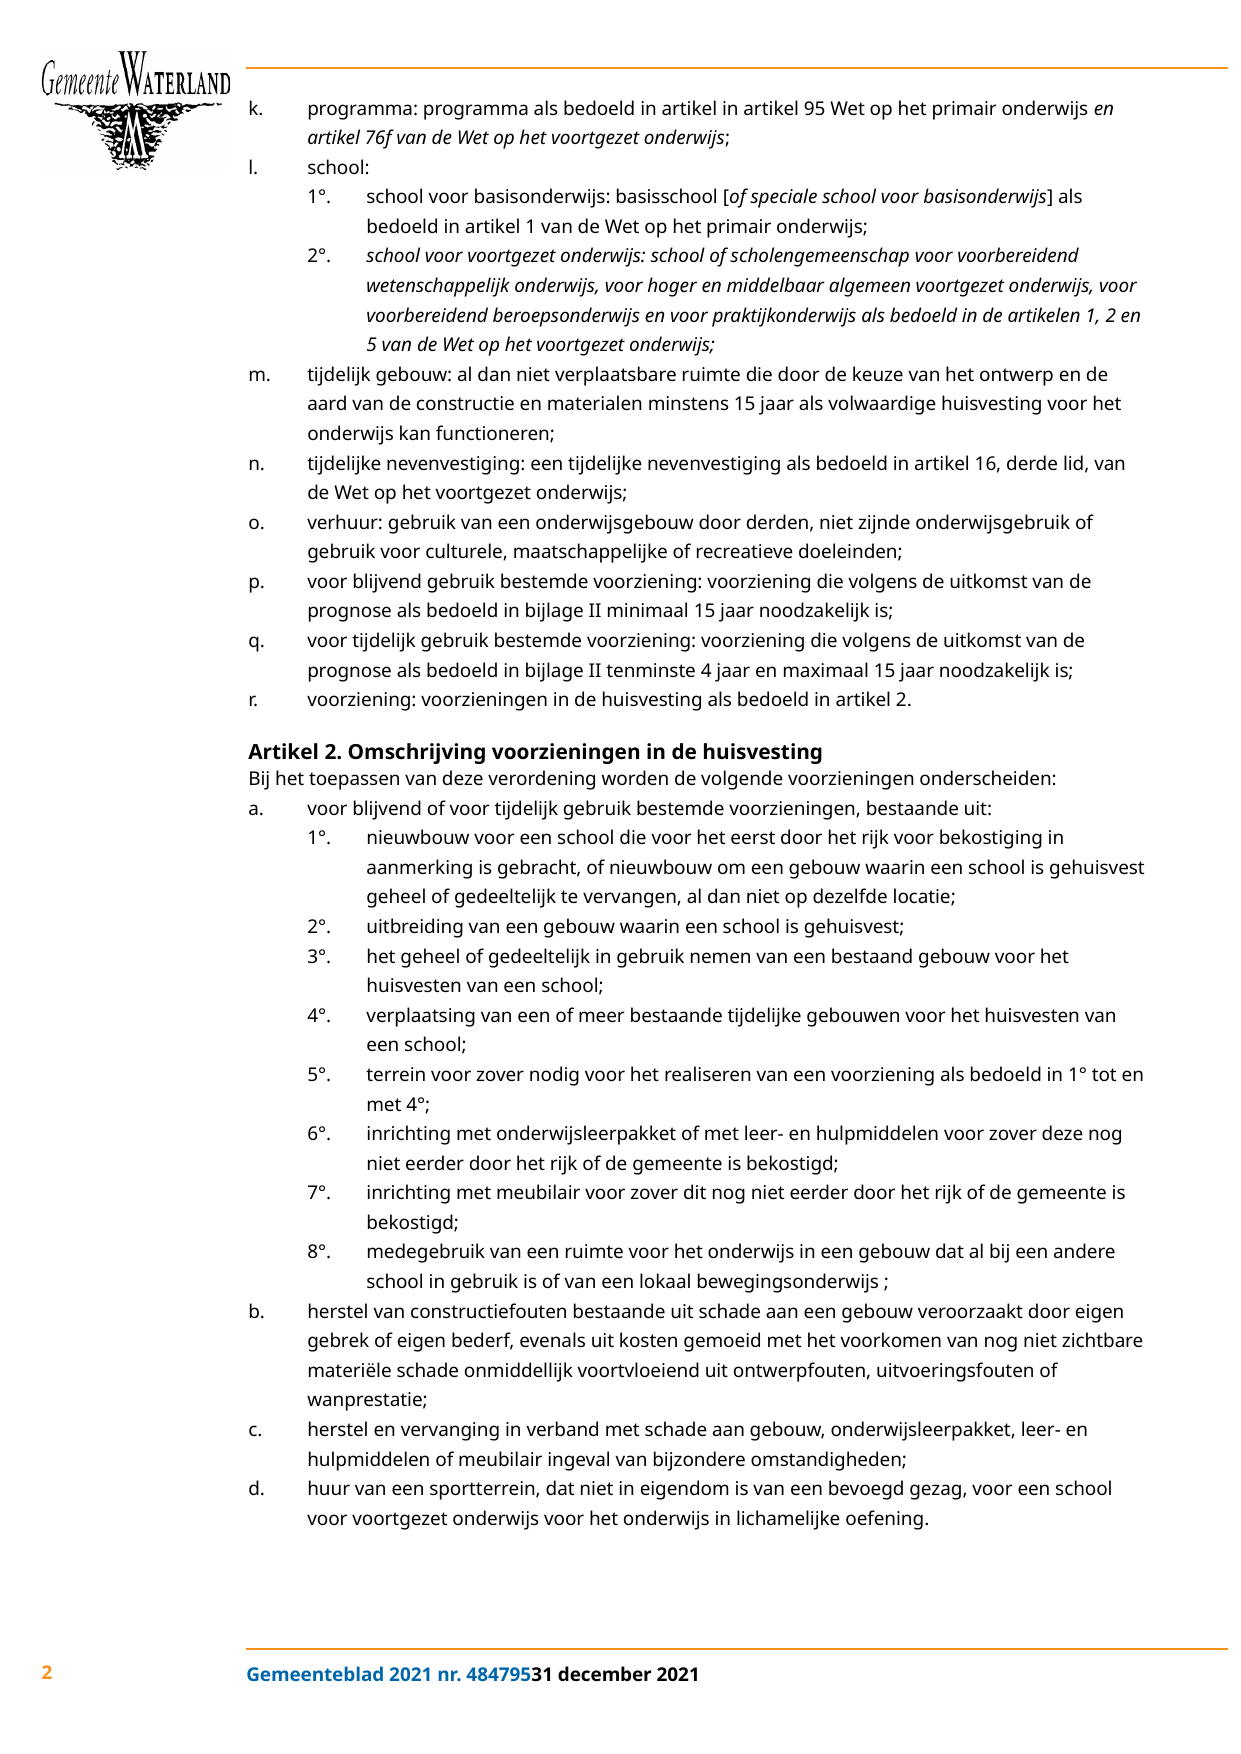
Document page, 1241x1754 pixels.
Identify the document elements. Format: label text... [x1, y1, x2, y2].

list herstel en vervanging in verband met schade aan gebouw, onderwijsleerpakket, leer- en hulpmiddelen of meubilair ingeval van bijzondere omstandigheden; [248, 1416, 1152, 1471]
list herstel van constructiefouten bestaande uit schade aan een gebouw veroorzaakt door eigen gebrek of eigen bederf, evenals uit kosten gemoeid met het voorkomen van nog niet zichtbare materiële schade onmiddellijk voortvloeiend uit ontwerpfouten, uitvoeringsfouten of wanprestatie; [248, 1298, 1152, 1412]
list tijdelijke nevenvestiging: een tijdelijke nevenvestiging als bedoeld in artikel 16, derde lid, van de Wet op het voortgezet onderwijs; [248, 450, 1152, 505]
list school voor basisonderwijs: basisschool [of speciale school voor basisonderwijs] als bedoeld in artikel 1 van de Wet op het primair onderwijs; [307, 183, 1152, 239]
picture [41, 47, 231, 172]
list uitbreiding van een gebouw waarin een school is gehuisvest; [307, 913, 1152, 939]
list programma: programma als bedoeld in artikel in artikel 95 Wet op het primair onderwijs en artikel 76f van de Wet op het voortgezet onderwijs; [248, 95, 1152, 150]
list tijdelijk gebouw: al dan niet verplaatsbare ruimte die door de keuze van het ontwerp en de aard van de constructie en materialen minstens 15 jaar als volwaardige huisvesting voor het onderwijs kan functioneren; [248, 361, 1152, 446]
text Artikel 2. Omschrijving voorzieningen in de huisvesting [248, 737, 1152, 765]
list het geheel of gedeeltelijk in gebruik nemen van een bestaand gebouw voor het huisvesten van een school; [307, 943, 1152, 998]
list medegebruik van een ruimte voor het onderwijs in een gebouw dat al bij een andere school in gebruik is of van een lokaal bewegingsonderwijs ; [307, 1239, 1152, 1294]
list huur van een sportterrein, dat niet in eigendom is van een bevoegd gezag, voor een school voor voortgezet onderwijs voor het onderwijs in lichamelijke oefening. [248, 1475, 1152, 1531]
list school voor voortgezet onderwijs: school of scholengemeenschap voor voorbereidend wetenschappelijk onderwijs, voor hoger en middelbaar algemeen voortgezet onderwijs, voor voorbereidend beroepsonderwijs en voor praktijkonderwijs als bedoeld in de artikelen 1, 2 en 5 van de Wet op het voortgezet onderwijs; [307, 243, 1152, 357]
list school: [248, 154, 1152, 180]
list terrein voor zover nodig voor het realiseren van een voorziening als bedoeld in 1° tot en met 4°; [307, 1061, 1152, 1116]
list voor tijdelijk gebruik bestemde voorziening: voorziening die volgens de uitkomst van de prognose als bedoeld in bijlage II tenminste 4 jaar en maximaal 15 jaar noodzakelijk is; [248, 627, 1152, 683]
list inrichting met onderwijsleerpakket of met leer- en hulpmiddelen voor zover deze nog niet eerder door het rijk of de gemeente is bekostigd; [307, 1120, 1152, 1176]
list inrichting met meubilair voor zover dit nog niet eerder door het rijk of de gemeente is bekostigd; [307, 1179, 1152, 1235]
list verhuur: gebruik van een onderwijsgebouw door derden, niet zijnde onderwijsgebruik of gebruik voor culturele, maatschappelijke of recreatieve doeleinden; [248, 509, 1152, 564]
list voorziening: voorzieningen in de huisvesting als bedoeld in artikel 2. [248, 686, 1152, 712]
list nieuwbouw voor een school die voor het eerst door het rijk voor bekostiging in aanmerking is gebracht, of nieuwbouw om een gebouw waarin een school is gehuisvest geheel of gedeeltelijk te vervangen, al dan niet op dezelfde locatie; [307, 824, 1152, 909]
list verplaatsing van een of meer bestaande tijdelijke gebouwen voor het huisvesten van een school; [307, 1002, 1152, 1057]
text Bij het toepassen van deze verordening worden de volgende voorzieningen onderscheiden: [248, 765, 1152, 791]
list voor blijvend of voor tijdelijk gebruik bestemde voorzieningen, bestaande uit: [248, 795, 1152, 821]
list voor blijvend gebruik bestemde voorziening: voorziening die volgens de uitkomst van de prognose als bedoeld in bijlage II minimaal 15 jaar noodzakelijk is; [248, 568, 1152, 623]
